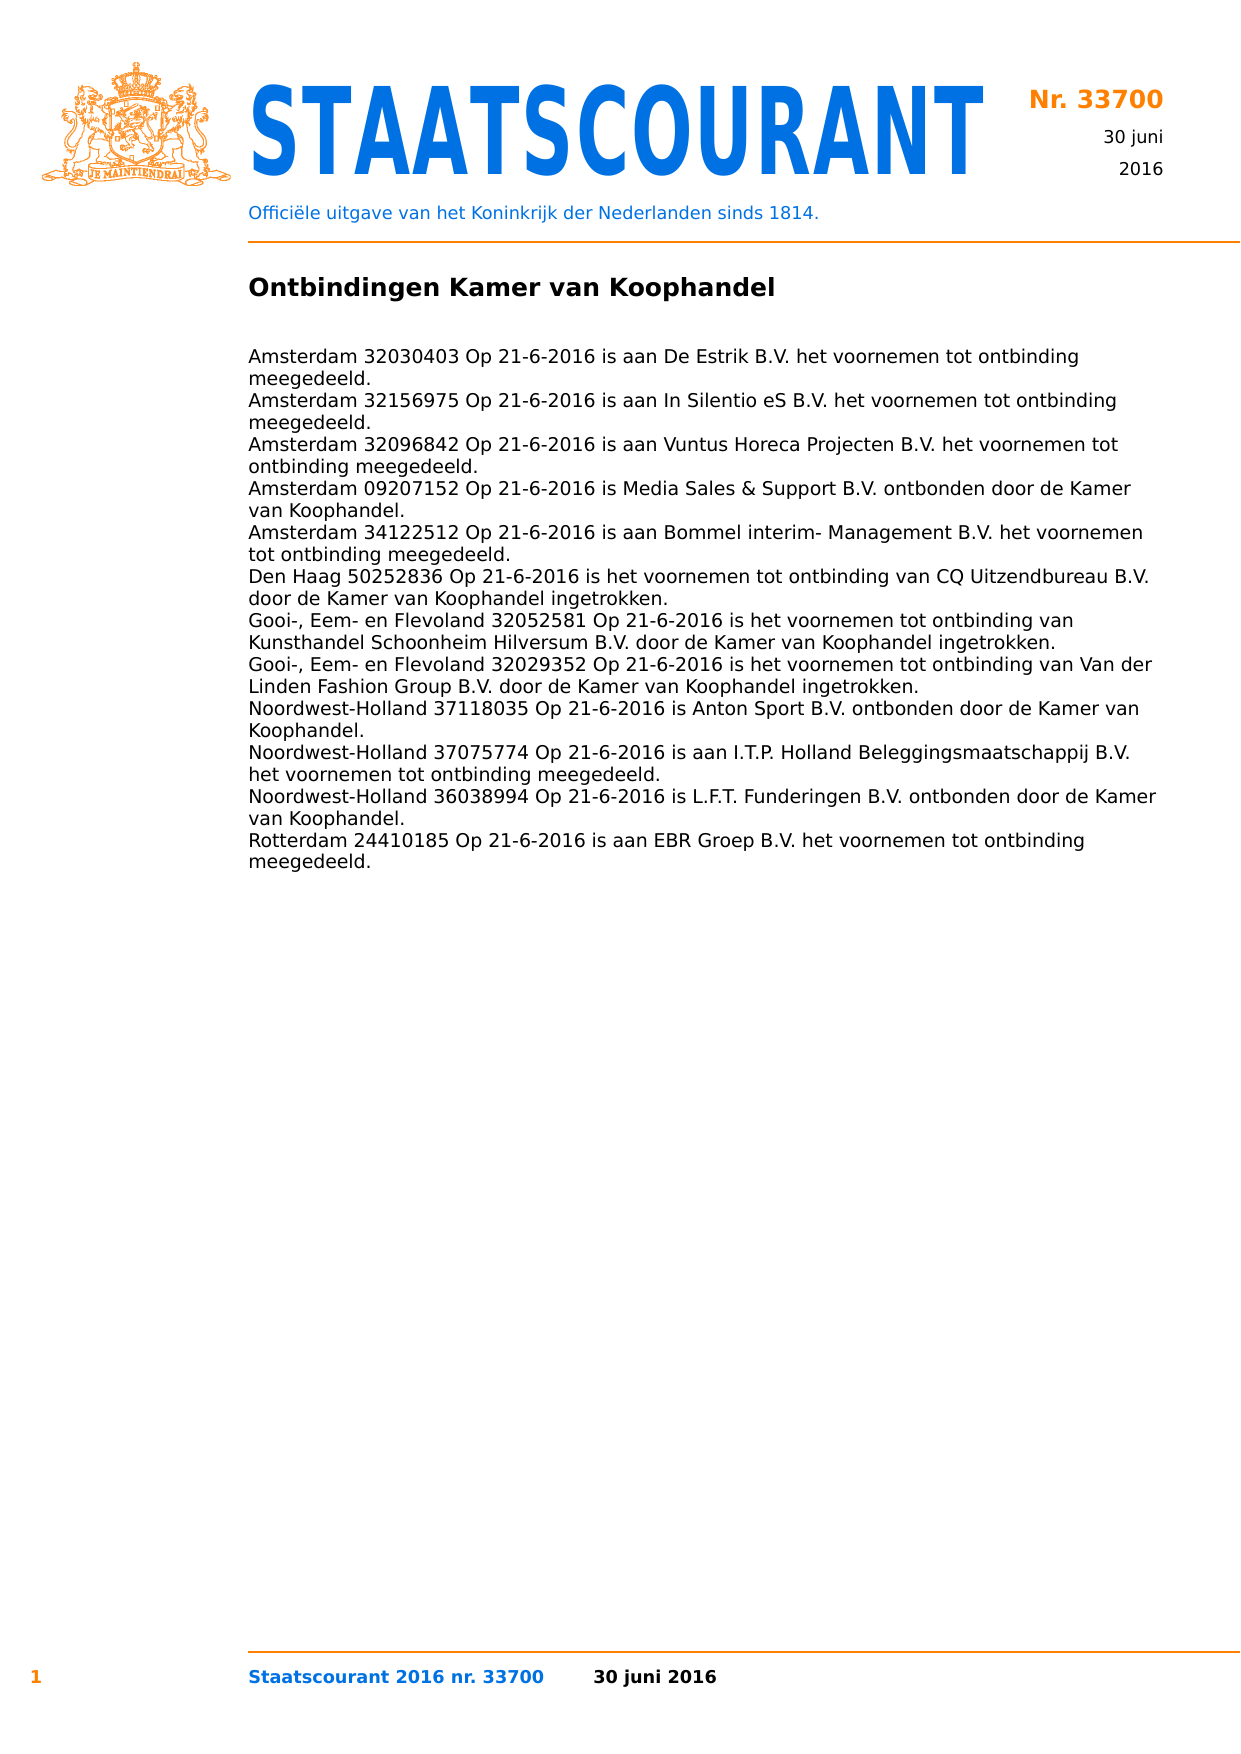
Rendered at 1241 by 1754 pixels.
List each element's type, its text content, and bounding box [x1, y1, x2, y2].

text Amsterdam 34122512 Op 21-6-2016 is aan Bommel interim- Management B.V. het voornemen tot ontbinding meegedeeld. [248, 522, 1163, 566]
table_header Nr. 33700 [998, 62, 1240, 121]
text Noordwest-Holland 37118035 Op 21-6-2016 is Anton Sport B.V. ontbonden door de Kamer van Koophandel. [248, 698, 1163, 742]
table_header STAATSCOURANT [248, 62, 998, 203]
picture [41, 62, 231, 186]
text Noordwest-Holland 36038994 Op 21-6-2016 is L.F.T. Funderingen B.V. ontbonden door de Kamer van Koophandel. [248, 786, 1163, 829]
text Amsterdam 32096842 Op 21-6-2016 is aan Vuntus Horeca Projecten B.V. het voornemen tot ontbinding meegedeeld. [248, 434, 1163, 478]
subtitle Ontbindingen Kamer van Koophandel [248, 273, 1163, 302]
text Amsterdam 32030403 Op 21-6-2016 is aan De Estrik B.V. het voornemen tot ontbinding meegedeeld. [248, 346, 1163, 390]
text Amsterdam 32156975 Op 21-6-2016 is aan In Silentio eS B.V. het voornemen tot ontbinding meegedeeld. [248, 390, 1163, 434]
text Amsterdam 09207152 Op 21-6-2016 is Media Sales & Support B.V. ontbonden door de Kamer van Koophandel. [248, 478, 1163, 522]
text Rotterdam 24410185 Op 21-6-2016 is aan EBR Groep B.V. het voornemen tot ontbinding meegedeeld. [248, 829, 1163, 873]
table_cell 2016 [998, 153, 1240, 203]
text Gooi-, Eem- en Flevoland 32029352 Op 21-6-2016 is het voornemen tot ontbinding van Van der Linden Fashion Group B.V. door de Kamer van Koophandel ingetrokken. [248, 654, 1163, 698]
table_header [25, 62, 248, 241]
table_cell 30 juni [998, 121, 1240, 153]
text Gooi-, Eem- en Flevoland 32052581 Op 21-6-2016 is het voornemen tot ontbinding van Kunsthandel Schoonheim Hilversum B.V. door de Kamer van Koophandel ingetrokken. [248, 610, 1163, 654]
text Noordwest-Holland 37075774 Op 21-6-2016 is aan I.T.P. Holland Beleggingsmaatschappij B.V. het voornemen tot ontbinding meegedeeld. [248, 742, 1163, 786]
table_cell Officiële uitgave van het Koninkrijk der Nederlanden sinds 1814. [248, 203, 1240, 241]
text Den Haag 50252836 Op 21-6-2016 is het voornemen tot ontbinding van CQ Uitzendbureau B.V. door de Kamer van Koophandel ingetrokken. [248, 566, 1163, 610]
